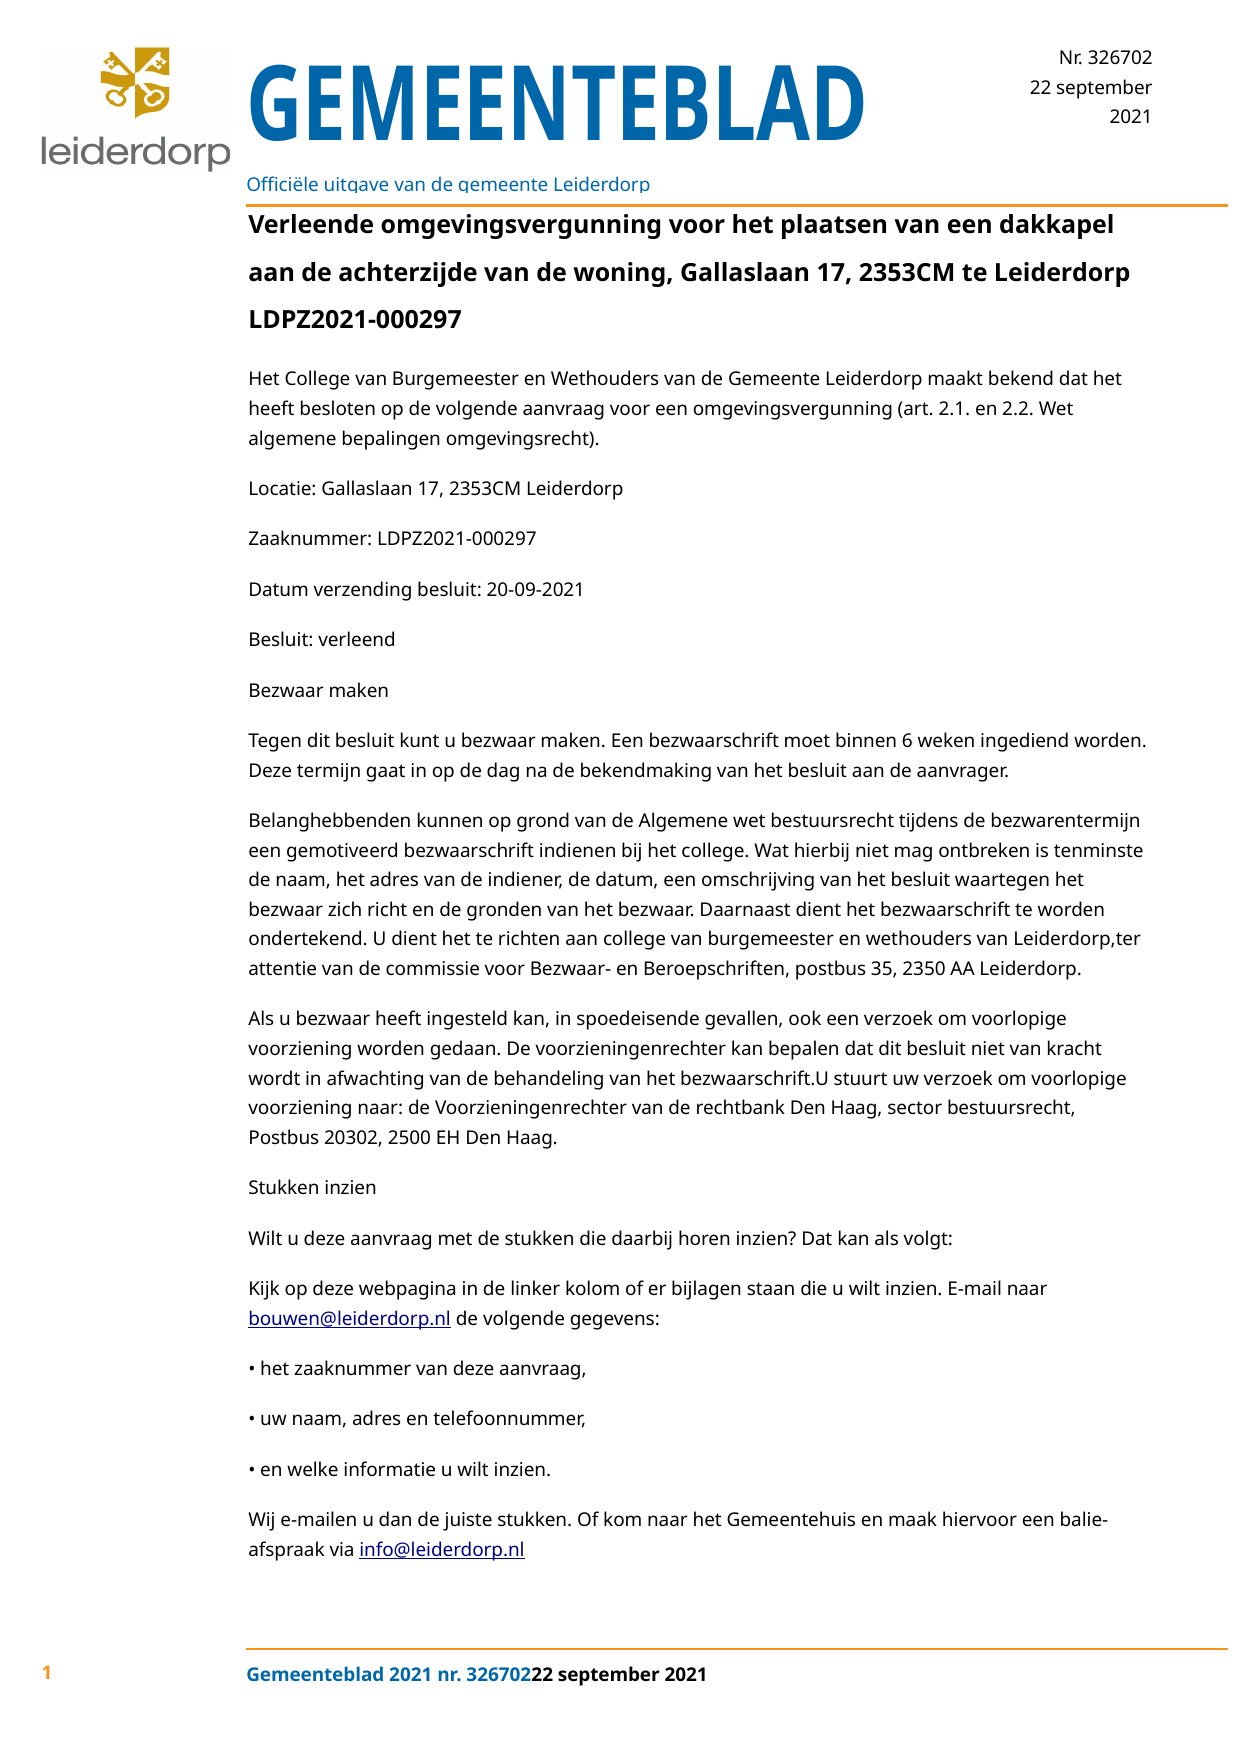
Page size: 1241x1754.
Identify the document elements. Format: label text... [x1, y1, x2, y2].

text Tegen dit besluit kunt u bezwaar maken. Een bezwaarschrift moet binnen 6 weken ingediend worden. Deze termijn gaat in op de dag na de bekendmaking van het besluit aan de aanvrager. [248, 727, 1152, 782]
text Wilt u deze aanvraag met de stukken die daarbij horen inzien? Dat kan als volgt: [248, 1225, 1152, 1250]
text Stukken inzien [248, 1174, 1152, 1200]
text Datum verzending besluit: 20-09-2021 [248, 576, 1152, 602]
picture [41, 47, 231, 172]
text Kijk op deze webpagina in de linker kolom of er bijlagen staan die u wilt inzien. E-mail naar bouwen@leiderdorp.nl de volgende gegevens: [248, 1275, 1152, 1330]
text Wij e-mailen u dan de juiste stukken. Of kom naar het Gemeentehuis en maak hiervoor een balie-afspraak via info@leiderdorp.nl [248, 1506, 1152, 1562]
text Belanghebbenden kunnen op grond van de Algemene wet bestuursrecht tijdens de bezwarentermijn een gemotiveerd bezwaarschrift indienen bij het college. Wat hierbij niet mag ontbreken is tenminste de naam, het adres van de indiener, de datum, een omschrijving van het besluit waartegen het bezwaar zich richt en de gronden van het bezwaar. Daarnaast dient het bezwaarschrift te worden ondertekend. U dient het te richten aan college van burgemeester en wethouders van Leiderdorp,ter attentie van de commissie voor Bezwaar- en Beroepschriften, postbus 35, 2350 AA Leiderdorp. [248, 807, 1152, 981]
text Locatie: Gallaslaan 17, 2353CM Leiderdorp [248, 475, 1152, 501]
text • uw naam, adres en telefoonnummer, [248, 1406, 1152, 1431]
text Zaaknummer: LDPZ2021-000297 [248, 526, 1152, 551]
text Verleende omgevingsvergunning voor het plaatsen van een dakkapel aan de achterzijde van de woning, Gallaslaan 17, 2353CM te Leiderdorp LDPZ2021-000297 [248, 207, 1152, 336]
text Besluit: verleend [248, 626, 1152, 652]
text • en welke informatie u wilt inzien. [248, 1456, 1152, 1482]
text Het College van Burgemeester en Wethouders van de Gemeente Leiderdorp maakt bekend dat het heeft besloten op de volgende aanvraag voor een omgevingsvergunning (art. 2.1. en 2.2. Wet algemene bepalingen omgevingsrecht). [248, 366, 1152, 450]
text • het zaaknummer van deze aanvraag, [248, 1355, 1152, 1381]
text Bezwaar maken [248, 677, 1152, 702]
text Als u bezwaar heeft ingesteld kan, in spoedeisende gevallen, ook een verzoek om voorlopige voorziening worden gedaan. De voorzieningenrechter kan bepalen dat dit besluit niet van kracht wordt in afwachting van de behandeling van het bezwaarschrift.U stuurt uw verzoek om voorlopige voorziening naar: de Voorzieningenrechter van de rechtbank Den Haag, sector bestuursrecht, Postbus 20302, 2500 EH Den Haag. [248, 1006, 1152, 1149]
